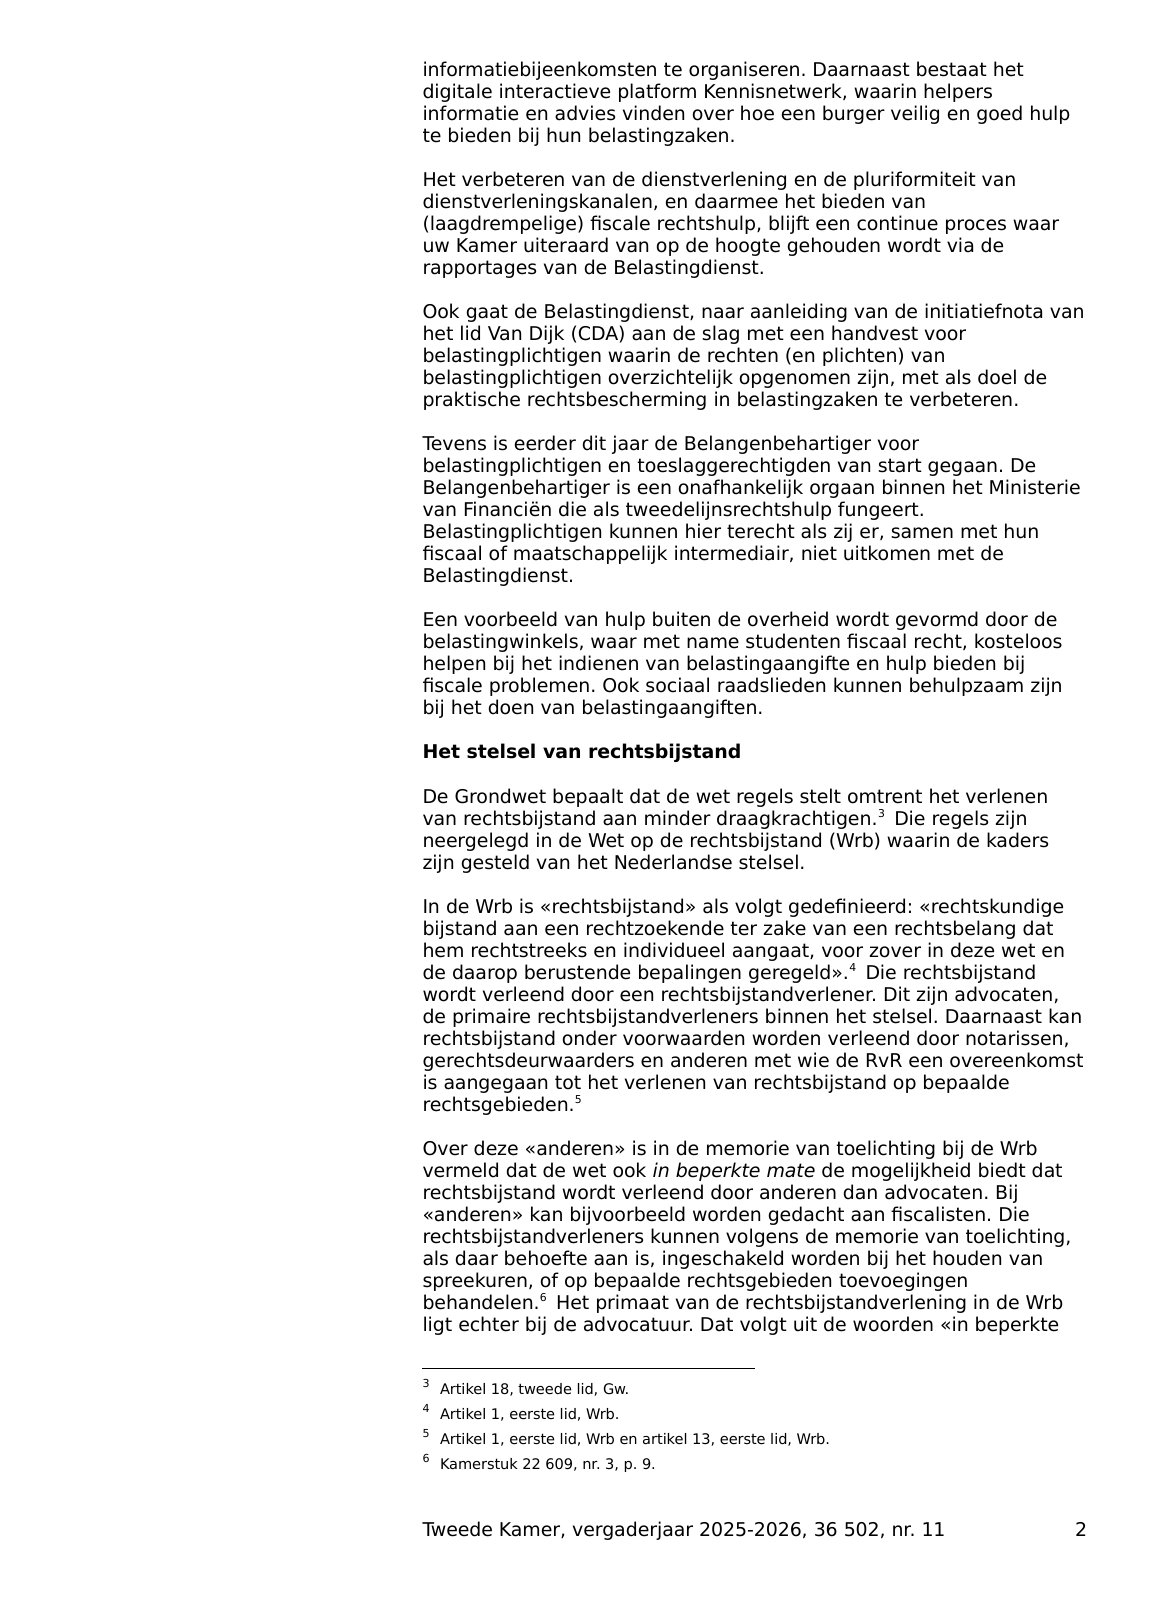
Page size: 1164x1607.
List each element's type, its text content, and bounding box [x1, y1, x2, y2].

subtitle Het stelsel van rechtsbijstand [422, 741, 1087, 763]
text Artikel 18, tweede lid, Gw. [422, 1377, 1087, 1399]
text De Grondwet bepaalt dat de wet regels stelt omtrent het verlenen van rechtsbijstand aan minder draagkrachtigen. Die regels zijn neergelegd in de Wet op de rechtsbijstand (Wrb) waarin de kaders zijn gesteld van het Nederlandse stelsel. [422, 786, 1087, 873]
text Artikel 1, eerste lid, Wrb. [422, 1402, 1087, 1424]
text In de Wrb is «rechtsbijstand» als volgt gedefinieerd: «rechtskundige bijstand aan een rechtzoekende ter zake van een rechtsbelang dat hem rechtstreeks en individueel aangaat, voor zover in deze wet en de daarop berustende bepalingen geregeld». Die rechtsbijstand wordt verleend door een rechtsbijstandverlener. Dit zijn advocaten, de primaire rechtsbijstandverleners binnen het stelsel. Daarnaast kan rechtsbijstand onder voorwaarden worden verleend door notarissen, gerechtsdeurwaarders en anderen met wie de RvR een overeenkomst is aangegaan tot het verlenen van rechtsbijstand op bepaalde rechtsgebieden. [422, 896, 1087, 1116]
text Over deze «anderen» is in de memorie van toelichting bij de Wrb vermeld dat de wet ook in beperkte mate de mogelijkheid biedt dat rechtsbijstand wordt verleend door anderen dan advocaten. Bij «anderen» kan bijvoorbeeld worden gedacht aan fiscalisten. Die rechtsbijstandverleners kunnen volgens de memorie van toelichting, als daar behoefte aan is, ingeschakeld worden bij het houden van spreekuren, of op bepaalde rechtsgebieden toevoegingen behandelen. Het primaat van de rechtsbijstandverlening in de Wrb ligt echter bij de advocatuur. Dat volgt uit de woorden «in beperkte [422, 1138, 1087, 1336]
text Tevens is eerder dit jaar de Belangenbehartiger voor belastingplichtigen en toeslaggerechtigden van start gegaan. De Belangenbehartiger is een onafhankelijk orgaan binnen het Ministerie van Financiën die als tweedelijnsrechtshulp fungeert. Belastingplichtigen kunnen hier terecht als zij er, samen met hun fiscaal of maatschappelijk intermediair, niet uitkomen met de Belastingdienst. [422, 433, 1087, 587]
text Ook gaat de Belastingdienst, naar aanleiding van de initiatiefnota van het lid Van Dijk (CDA) aan de slag met een handvest voor belastingplichtigen waarin de rechten (en plichten) van belastingplichtigen overzichtelijk opgenomen zijn, met als doel de praktische rechtsbescherming in belastingzaken te verbeteren. [422, 301, 1087, 411]
text informatiebijeenkomsten te organiseren. Daarnaast bestaat het digitale interactieve platform Kennisnetwerk, waarin helpers informatie en advies vinden over hoe een burger veilig en goed hulp te bieden bij hun belastingzaken. [422, 59, 1087, 147]
text Het verbeteren van de dienstverlening en de pluriformiteit van dienstverleningskanalen, en daarmee het bieden van (laagdrempelige) fiscale rechtshulp, blijft een continue proces waar uw Kamer uiteraard van op de hoogte gehouden wordt via de rapportages van de Belastingdienst. [422, 169, 1087, 279]
text Een voorbeeld van hulp buiten de overheid wordt gevormd door de belastingwinkels, waar met name studenten fiscaal recht, kosteloos helpen bij het indienen van belastingaangifte en hulp bieden bij fiscale problemen. Ook sociaal raadslieden kunnen behulpzaam zijn bij het doen van belastingaangiften. [422, 609, 1087, 719]
text Artikel 1, eerste lid, Wrb en artikel 13, eerste lid, Wrb. [422, 1427, 1087, 1449]
text Kamerstuk 22 609, nr. 3, p. 9. [422, 1452, 1087, 1474]
